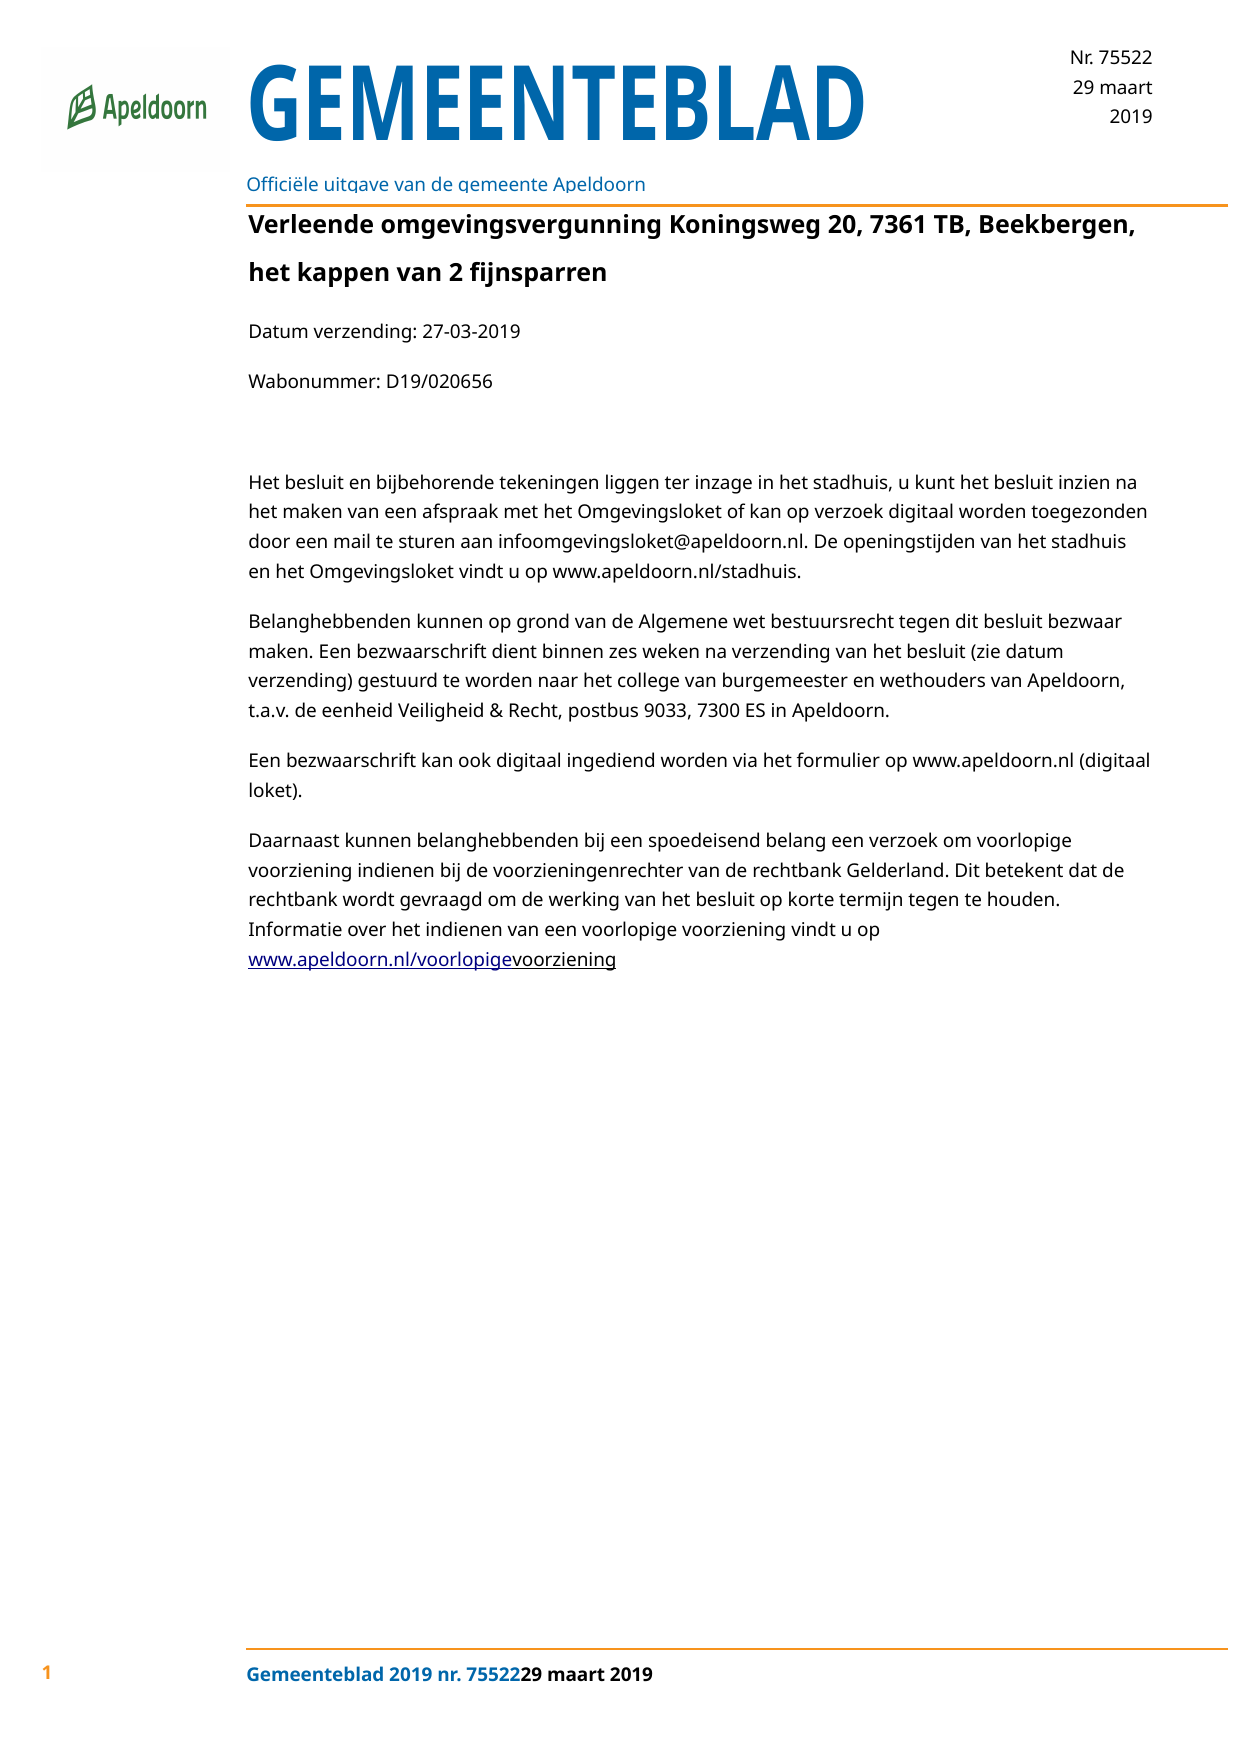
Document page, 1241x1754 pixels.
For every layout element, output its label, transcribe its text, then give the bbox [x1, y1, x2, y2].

text Belanghebbenden kunnen op grond van de Algemene wet bestuursrecht tegen dit besluit bezwaar maken. Een bezwaarschrift dient binnen zes weken na verzending van het besluit (zie datum verzending) gestuurd te worden naar het college van burgemeester en wethouders van Apeldoorn, t.a.v. de eenheid Veiligheid & Recht, postbus 9033, 7300 ES in Apeldoorn. [248, 608, 1152, 723]
text Verleende omgevingsvergunning Koningsweg 20, 7361 TB, Beekbergen, het kappen van 2 fijnsparren [248, 207, 1152, 288]
text Datum verzending: 27-03-2019 [248, 318, 1152, 344]
picture [41, 47, 231, 172]
text Het besluit en bijbehorende tekeningen liggen ter inzage in het stadhuis, u kunt het besluit inzien na het maken van een afspraak met het Omgevingsloket of kan op verzoek digitaal worden toegezonden door een mail te sturen aan infoomgevingsloket@apeldoorn.nl. De openingstijden van het stadhuis en het Omgevingsloket vindt u op www.apeldoorn.nl/stadhuis. [248, 469, 1152, 584]
text Daarnaast kunnen belanghebbenden bij een spoedeisend belang een verzoek om voorlopige voorziening indienen bij de voorzieningenrechter van de rechtbank Gelderland. Dit betekent dat de rechtbank wordt gevraagd om de werking van het besluit op korte termijn tegen te houden. Informatie over het indienen van een voorlopige voorziening vindt u op www.apeldoorn.nl/voorlopigevoorziening [248, 827, 1152, 972]
text Wabonummer: D19/020656 [248, 368, 1152, 394]
text Een bezwaarschrift kan ook digitaal ingediend worden via het formulier op www.apeldoorn.nl (digitaal loket). [248, 747, 1152, 803]
